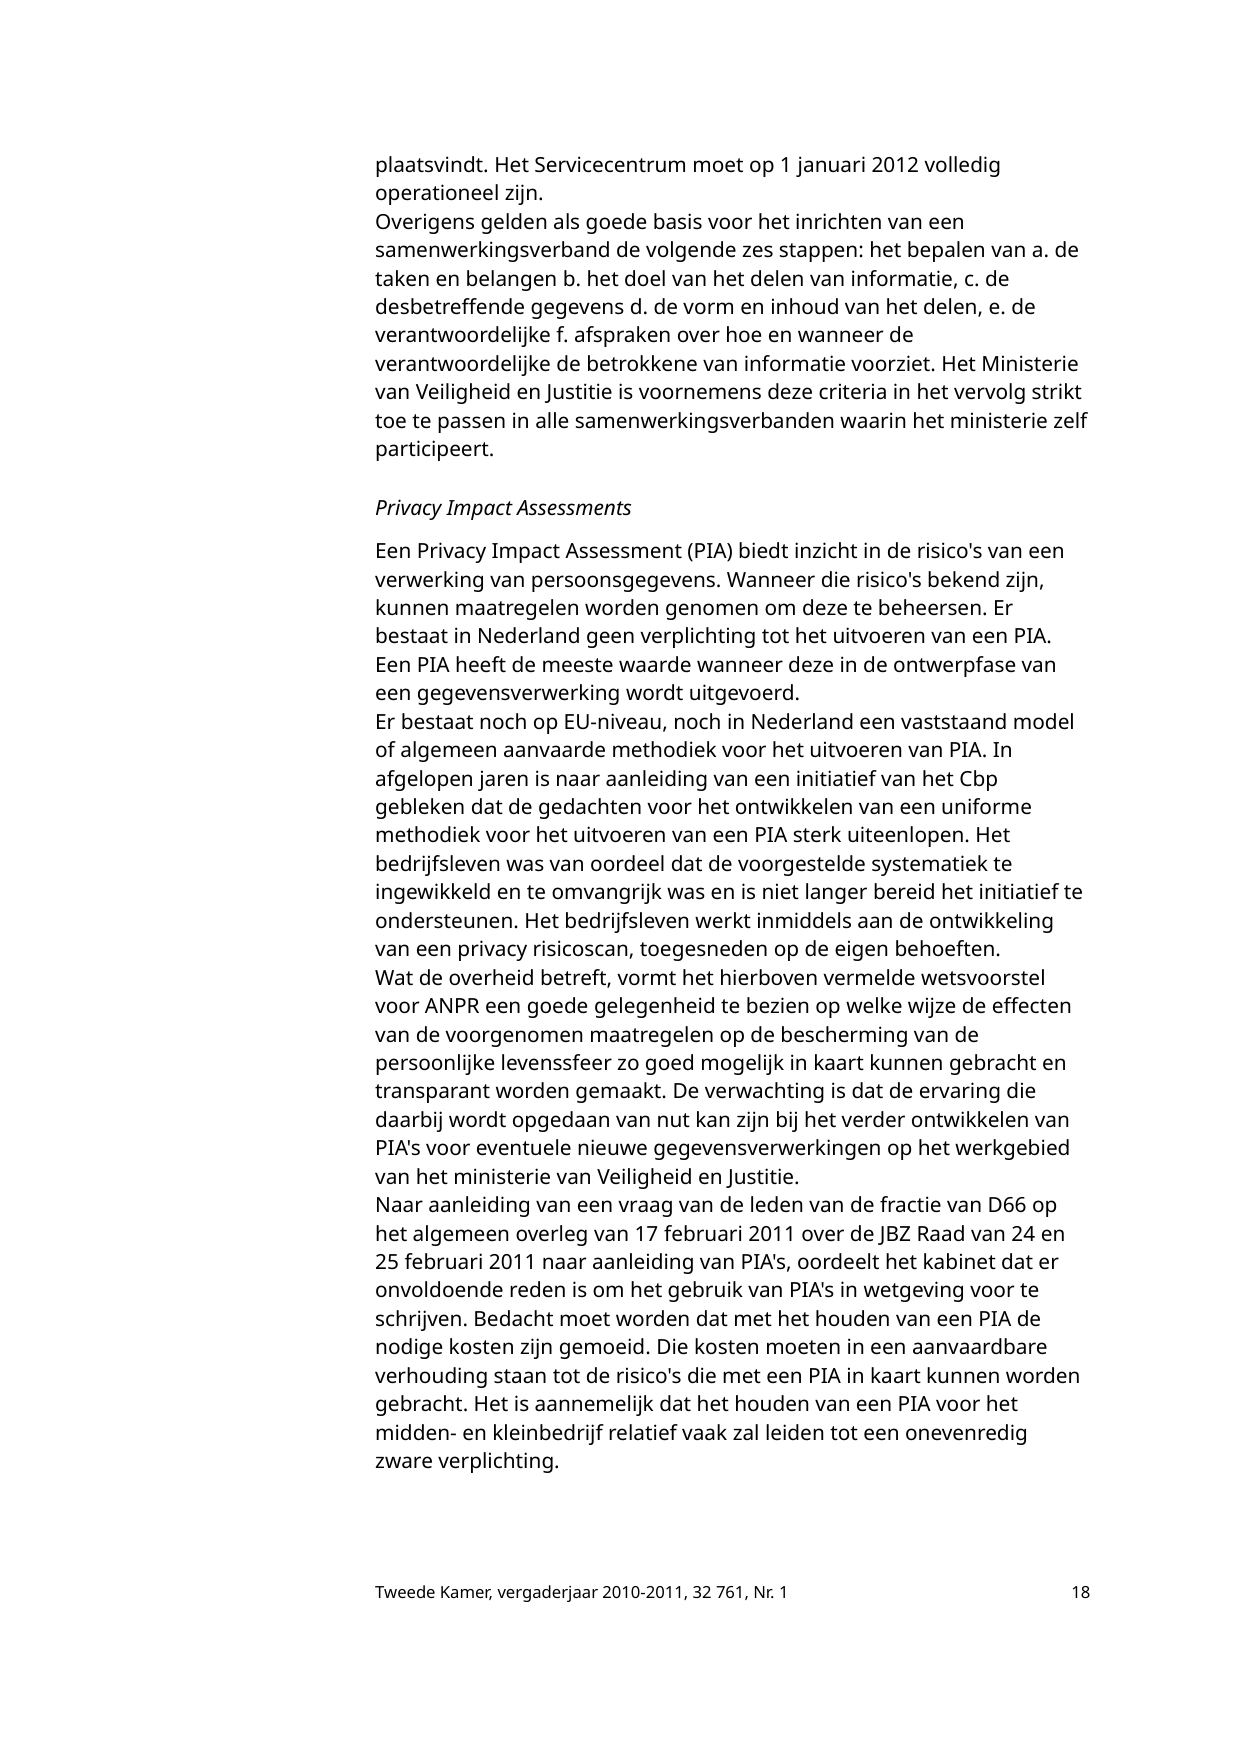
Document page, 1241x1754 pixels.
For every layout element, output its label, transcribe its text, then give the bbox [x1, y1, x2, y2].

text Overigens gelden als goede basis voor het inrichten van een samenwerkingsverband de volgende zes stappen: het bepalen van a. de taken en belangen b. het doel van het delen van informatie, c. de desbetreffende gegevens d. de vorm en inhoud van het delen, e. de verantwoordelijke f. afspraken over hoe en wanneer de verantwoordelijke de betrokkene van informatie voorziet. Het Ministerie van Veiligheid en Justitie is voornemens deze criteria in het vervolg strikt toe te passen in alle samenwerkingsverbanden waarin het ministerie zelf participeert. [375, 207, 1090, 463]
text Een Privacy Impact Assessment (PIA) biedt inzicht in de risico's van een verwerking van persoonsgegevens. Wanneer die risico's bekend zijn, kunnen maatregelen worden genomen om deze te beheersen. Er bestaat in Nederland geen verplichting tot het uitvoeren van een PIA. Een PIA heeft de meeste waarde wanneer deze in de ontwerpfase van een gegevensverwerking wordt uitgevoerd. [375, 536, 1090, 707]
text Er bestaat noch op EU-niveau, noch in Nederland een vaststaand model of algemeen aanvaarde methodiek voor het uitvoeren van PIA. In afgelopen jaren is naar aanleiding van een initiatief van het Cbp gebleken dat de gedachten voor het ontwikkelen van een uniforme methodiek voor het uitvoeren van een PIA sterk uiteenlopen. Het bedrijfsleven was van oordeel dat de voorgestelde systematiek te ingewikkeld en te omvangrijk was en is niet langer bereid het initiatief te ondersteunen. Het bedrijfsleven werkt inmiddels aan de ontwikkeling van een privacy risicoscan, toegesneden op de eigen behoeften. [375, 707, 1090, 963]
text Wat de overheid betreft, vormt het hierboven vermelde wetsvoorstel voor ANPR een goede gelegenheid te bezien op welke wijze de effecten van de voorgenomen maatregelen op de bescherming van de persoonlijke levenssfeer zo goed mogelijk in kaart kunnen gebracht en transparant worden gemaakt. De verwachting is dat de ervaring die daarbij wordt opgedaan van nut kan zijn bij het verder ontwikkelen van PIA's voor eventuele nieuwe gegevensverwerkingen op het werkgebied van het ministerie van Veiligheid en Justitie. [375, 963, 1090, 1190]
text plaatsvindt. Het Servicecentrum moet op 1 januari 2012 volledig operationeel zijn. [375, 150, 1090, 207]
text Naar aanleiding van een vraag van de leden van de fractie van D66 op het algemeen overleg van 17 februari 2011 over de JBZ Raad van 24 en 25 februari 2011 naar aanleiding van PIA's, oordeelt het kabinet dat er onvoldoende reden is om het gebruik van PIA's in wetgeving voor te schrijven. Bedacht moet worden dat met het houden van een PIA de nodige kosten zijn gemoeid. Die kosten moeten in een aanvaardbare verhouding staan tot de risico's die met een PIA in kaart kunnen worden gebracht. Het is aannemelijk dat het houden van een PIA voor het midden- en kleinbedrijf relatief vaak zal leiden tot een onevenredig zware verplichting. [375, 1190, 1090, 1475]
text Privacy Impact Assessments [375, 493, 1090, 521]
